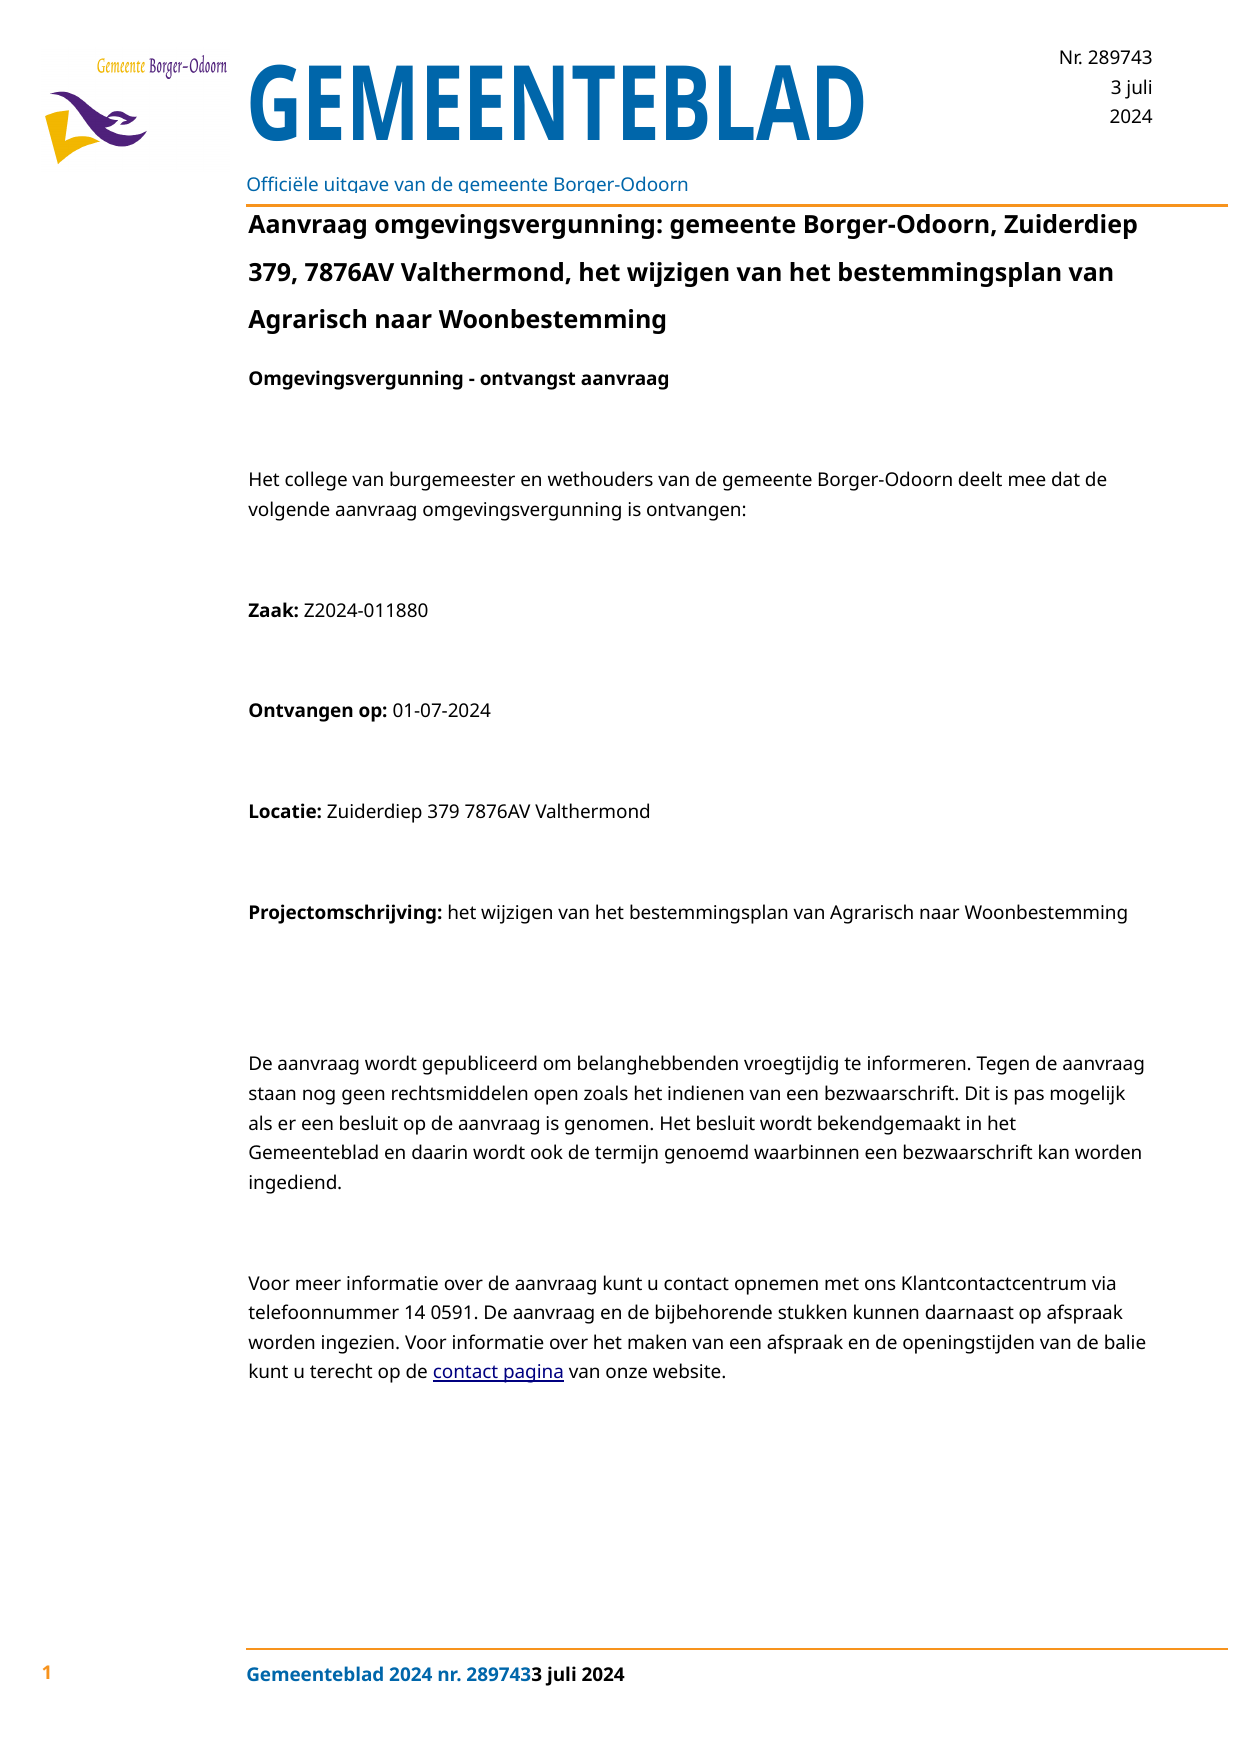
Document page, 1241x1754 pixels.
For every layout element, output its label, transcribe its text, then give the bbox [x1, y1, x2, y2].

text Aanvraag omgevingsvergunning: gemeente Borger-Odoorn, Zuiderdiep 379, 7876AV Valthermond, het wijzigen van het bestemmingsplan van Agrarisch naar Woonbestemming [248, 207, 1152, 336]
text Voor meer informatie over de aanvraag kunt u contact opnemen met ons Klantcontactcentrum via telefoonnummer 14 0591. De aanvraag en de bijbehorende stukken kunnen daarnaast op afspraak worden ingezien. Voor informatie over het maken van een afspraak en de openingstijden van de balie kunt u terecht op de contact pagina van onze website. [248, 1270, 1152, 1384]
picture [41, 47, 231, 172]
text De aanvraag wordt gepubliceerd om belanghebbenden vroegtijdig te informeren. Tegen de aanvraag staan nog geen rechtsmiddelen open zoals het indienen van een bezwaarschrift. Dit is pas mogelijk als er een besluit op de aanvraag is genomen. Het besluit wordt bekendgemaakt in het Gemeenteblad en daarin wordt ook de termijn genoemd waarbinnen een bezwaarschrift kan worden ingediend. [248, 1051, 1152, 1194]
text Locatie: Zuiderdiep 379 7876AV Valthermond [248, 798, 1152, 824]
text Projectomschrijving: het wijzigen van het bestemmingsplan van Agrarisch naar Woonbestemming [248, 899, 1152, 925]
text Het college van burgemeester en wethouders van de gemeente Borger-Odoorn deelt mee dat de volgende aanvraag omgevingsvergunning is ontvangen: [248, 466, 1152, 522]
text Omgevingsvergunning - ontvangst aanvraag [248, 366, 1152, 391]
text Ontvangen op: 01-07-2024 [248, 698, 1152, 723]
text Zaak: Z2024-011880 [248, 597, 1152, 622]
